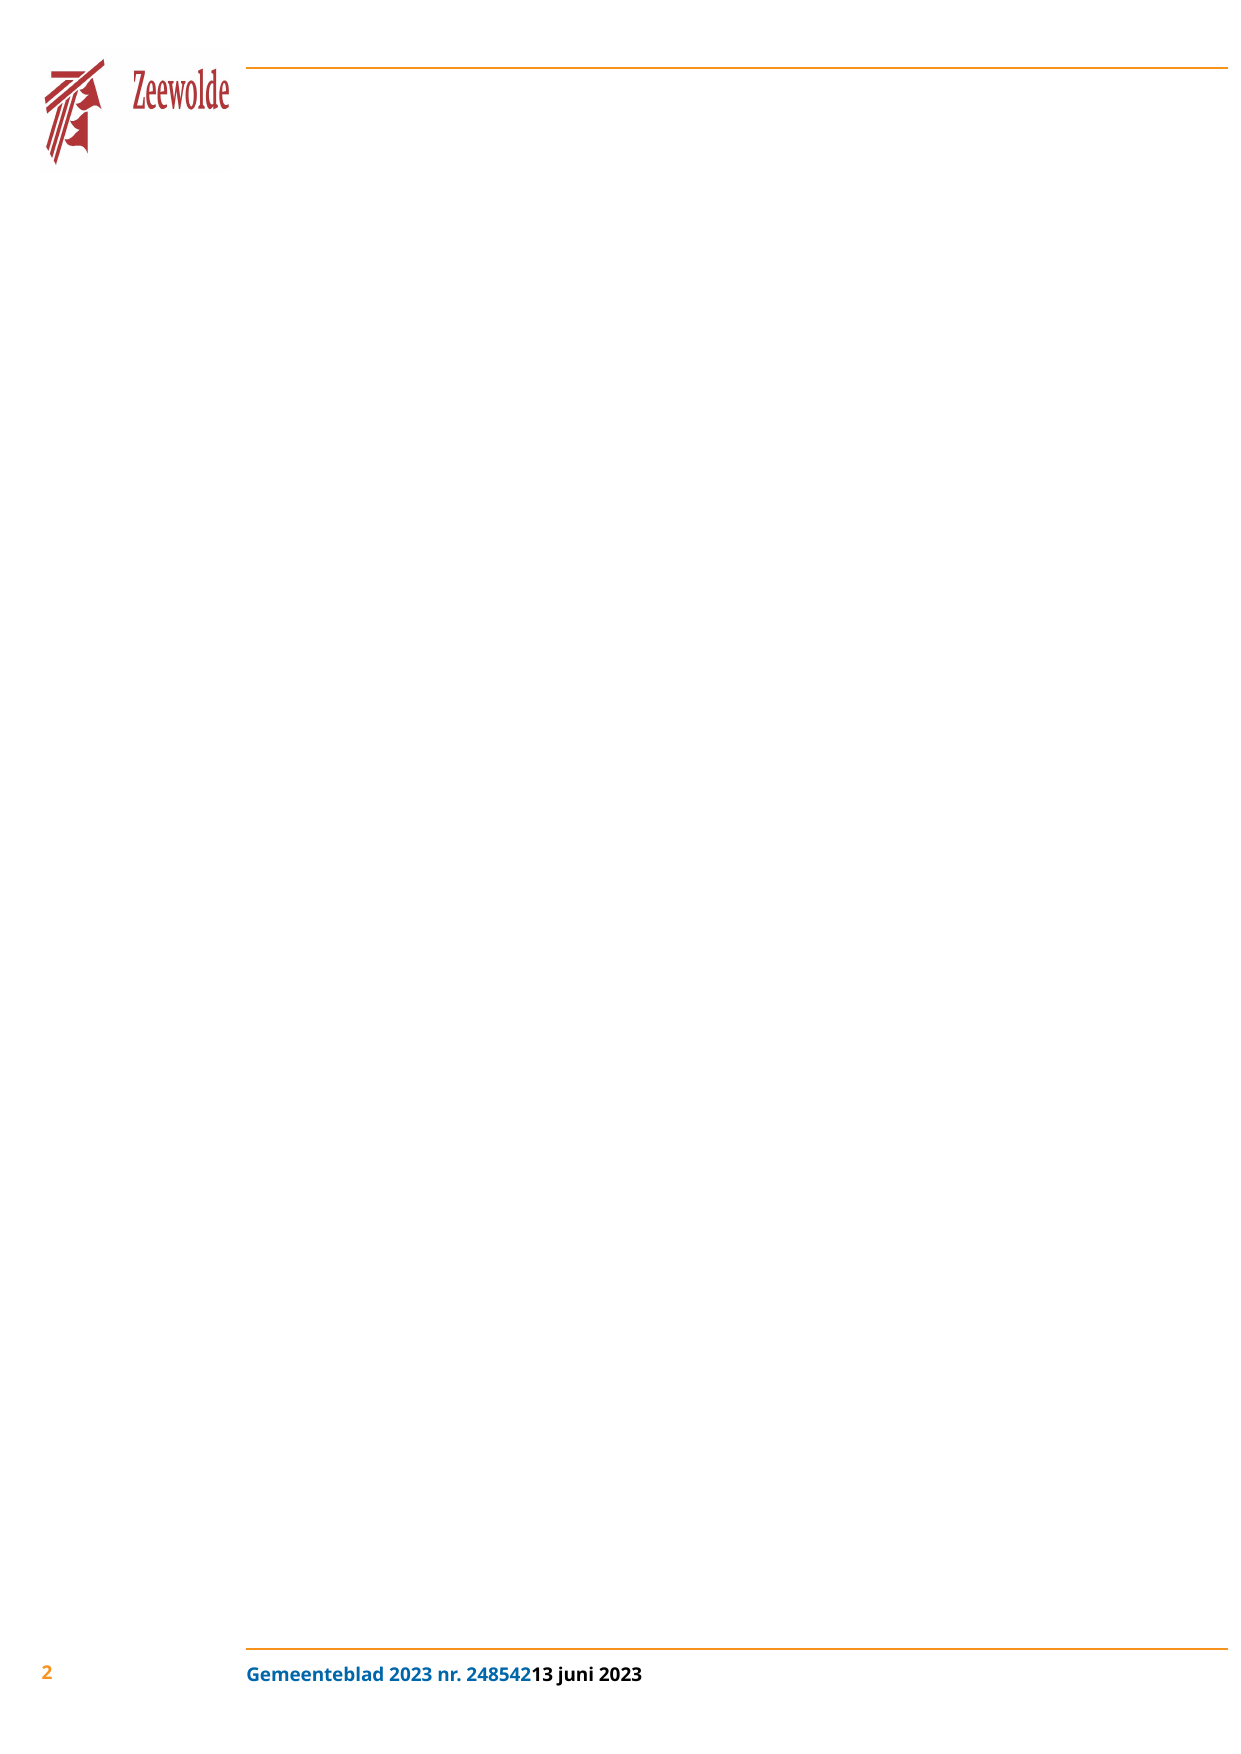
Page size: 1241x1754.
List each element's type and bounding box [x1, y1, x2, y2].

picture [41, 47, 231, 172]
